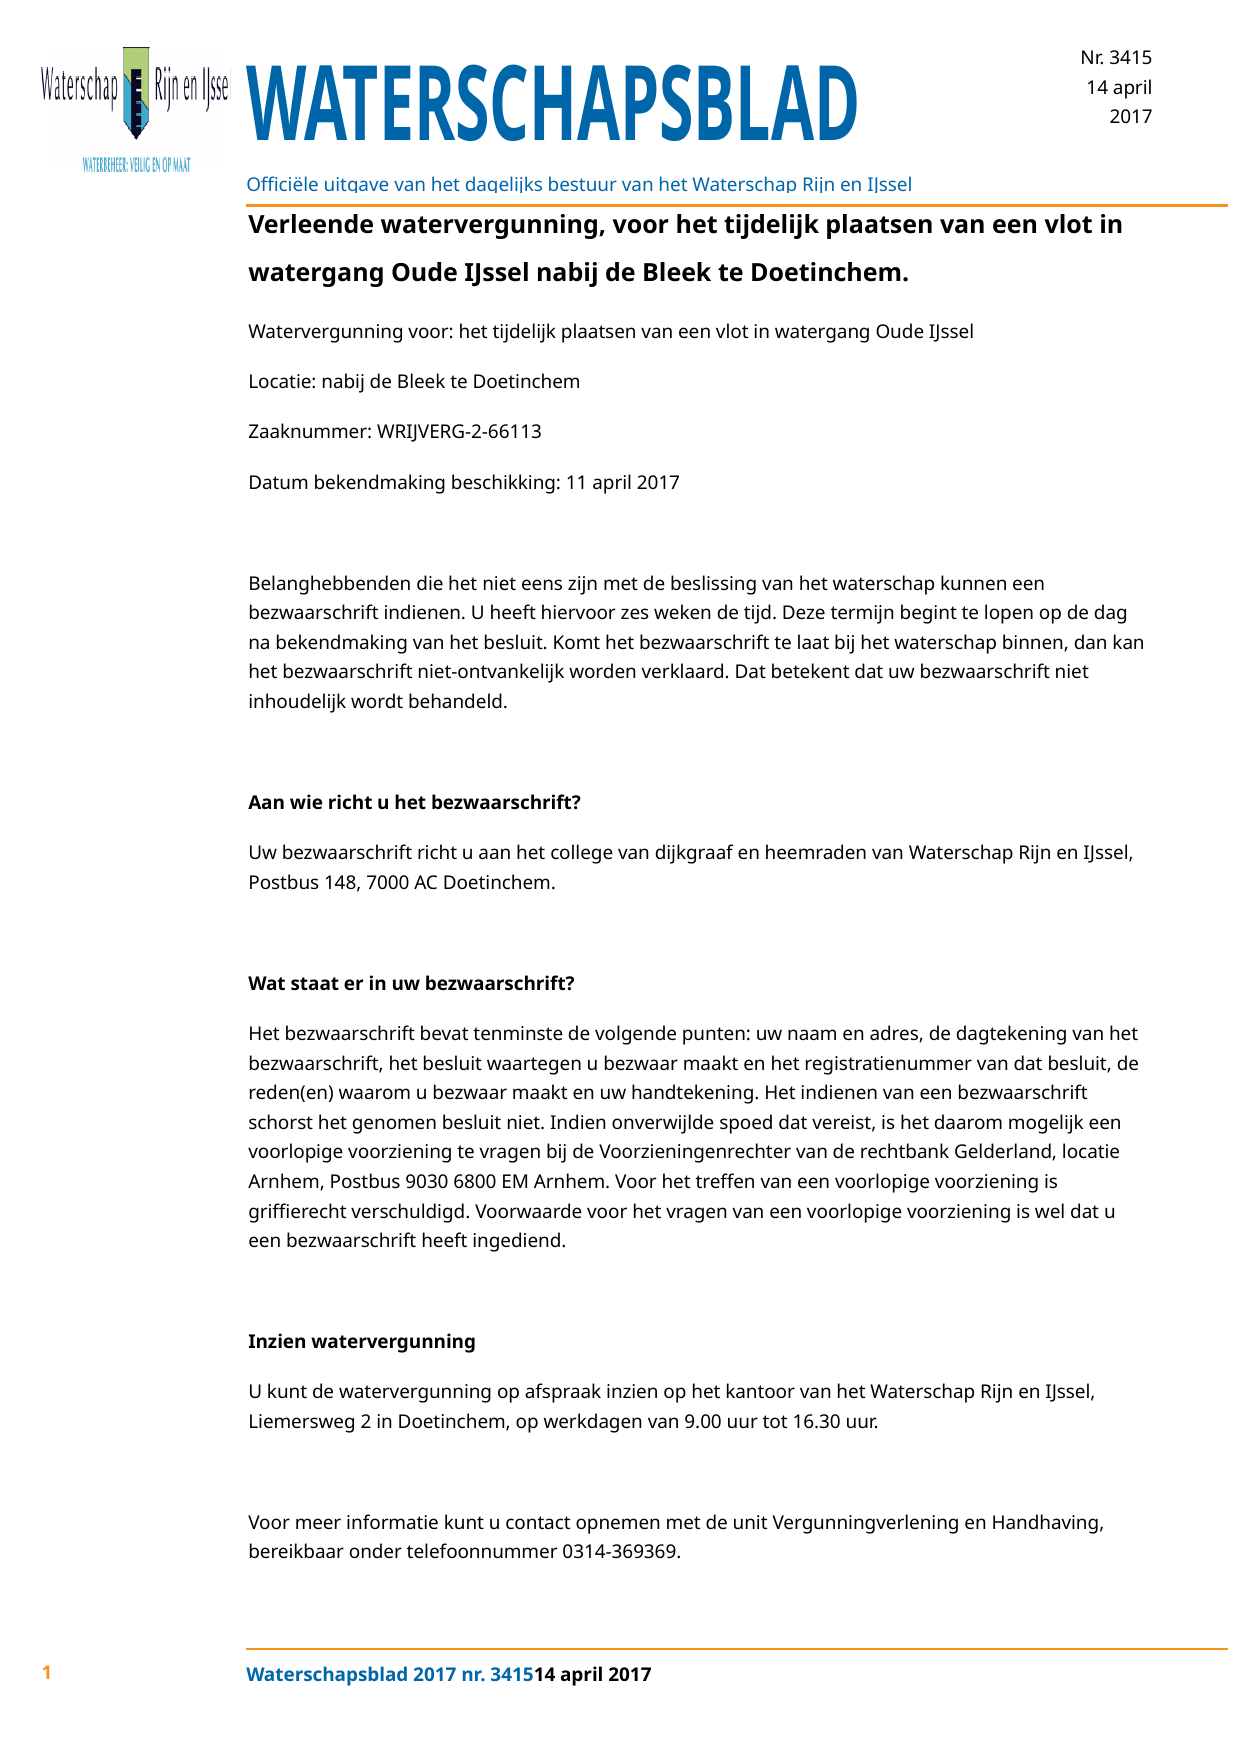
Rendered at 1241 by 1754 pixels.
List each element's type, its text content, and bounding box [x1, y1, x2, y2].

text Watervergunning voor: het tijdelijk plaatsen van een vlot in watergang Oude IJssel [248, 318, 1152, 344]
text Datum bekendmaking beschikking: 11 april 2017 [248, 469, 1152, 495]
text Voor meer informatie kunt u contact opnemen met de unit Vergunningverlening en Handhaving, bereikbaar onder telefoonnummer 0314-369369. [248, 1509, 1152, 1564]
text Aan wie richt u het bezwaarschrift? [248, 789, 1152, 815]
text Uw bezwaarschrift richt u aan het college van dijkgraaf en heemraden van Waterschap Rijn en IJssel, Postbus 148, 7000 AC Doetinchem. [248, 839, 1152, 895]
text Het bezwaarschrift bevat tenminste de volgende punten: uw naam en adres, de dagtekening van het bezwaarschrift, het besluit waartegen u bezwaar maakt en het registratienummer van dat besluit, de reden(en) waarom u bezwaar maakt en uw handtekening. Het indienen van een bezwaarschrift schorst het genomen besluit niet. Indien onverwijlde spoed dat vereist, is het daarom mogelijk een voorlopige voorziening te vragen bij de Voorzieningenrechter van de rechtbank Gelderland, locatie Arnhem, Postbus 9030 6800 EM Arnhem. Voor het treffen van een voorlopige voorziening is griffierecht verschuldigd. Voorwaarde voor het vragen van een voorlopige voorziening is wel dat u een bezwaarschrift heeft ingediend. [248, 1020, 1152, 1253]
text Verleende watervergunning, voor het tijdelijk plaatsen van een vlot in watergang Oude IJssel nabij de Bleek te Doetinchem. [248, 207, 1152, 288]
text Locatie: nabij de Bleek te Doetinchem [248, 368, 1152, 394]
text Wat staat er in uw bezwaarschrift? [248, 970, 1152, 996]
text Zaaknummer: WRIJVERG-2-66113 [248, 419, 1152, 444]
text U kunt de watervergunning op afspraak inzien op het kantoor van het Waterschap Rijn en IJssel, Liemersweg 2 in Doetinchem, op werkdagen van 9.00 uur tot 16.30 uur. [248, 1379, 1152, 1434]
picture [41, 47, 231, 172]
text Inzien watervergunning [248, 1328, 1152, 1354]
text Belanghebbenden die het niet eens zijn met de beslissing van het waterschap kunnen een bezwaarschrift indienen. U heeft hiervoor zes weken de tijd. Deze termijn begint te lopen op de dag na bekendmaking van het besluit. Komt het bezwaarschrift te laat bij het waterschap binnen, dan kan het bezwaarschrift niet-ontvankelijk worden verklaard. Dat betekent dat uw bezwaarschrift niet inhoudelijk wordt behandeld. [248, 570, 1152, 714]
